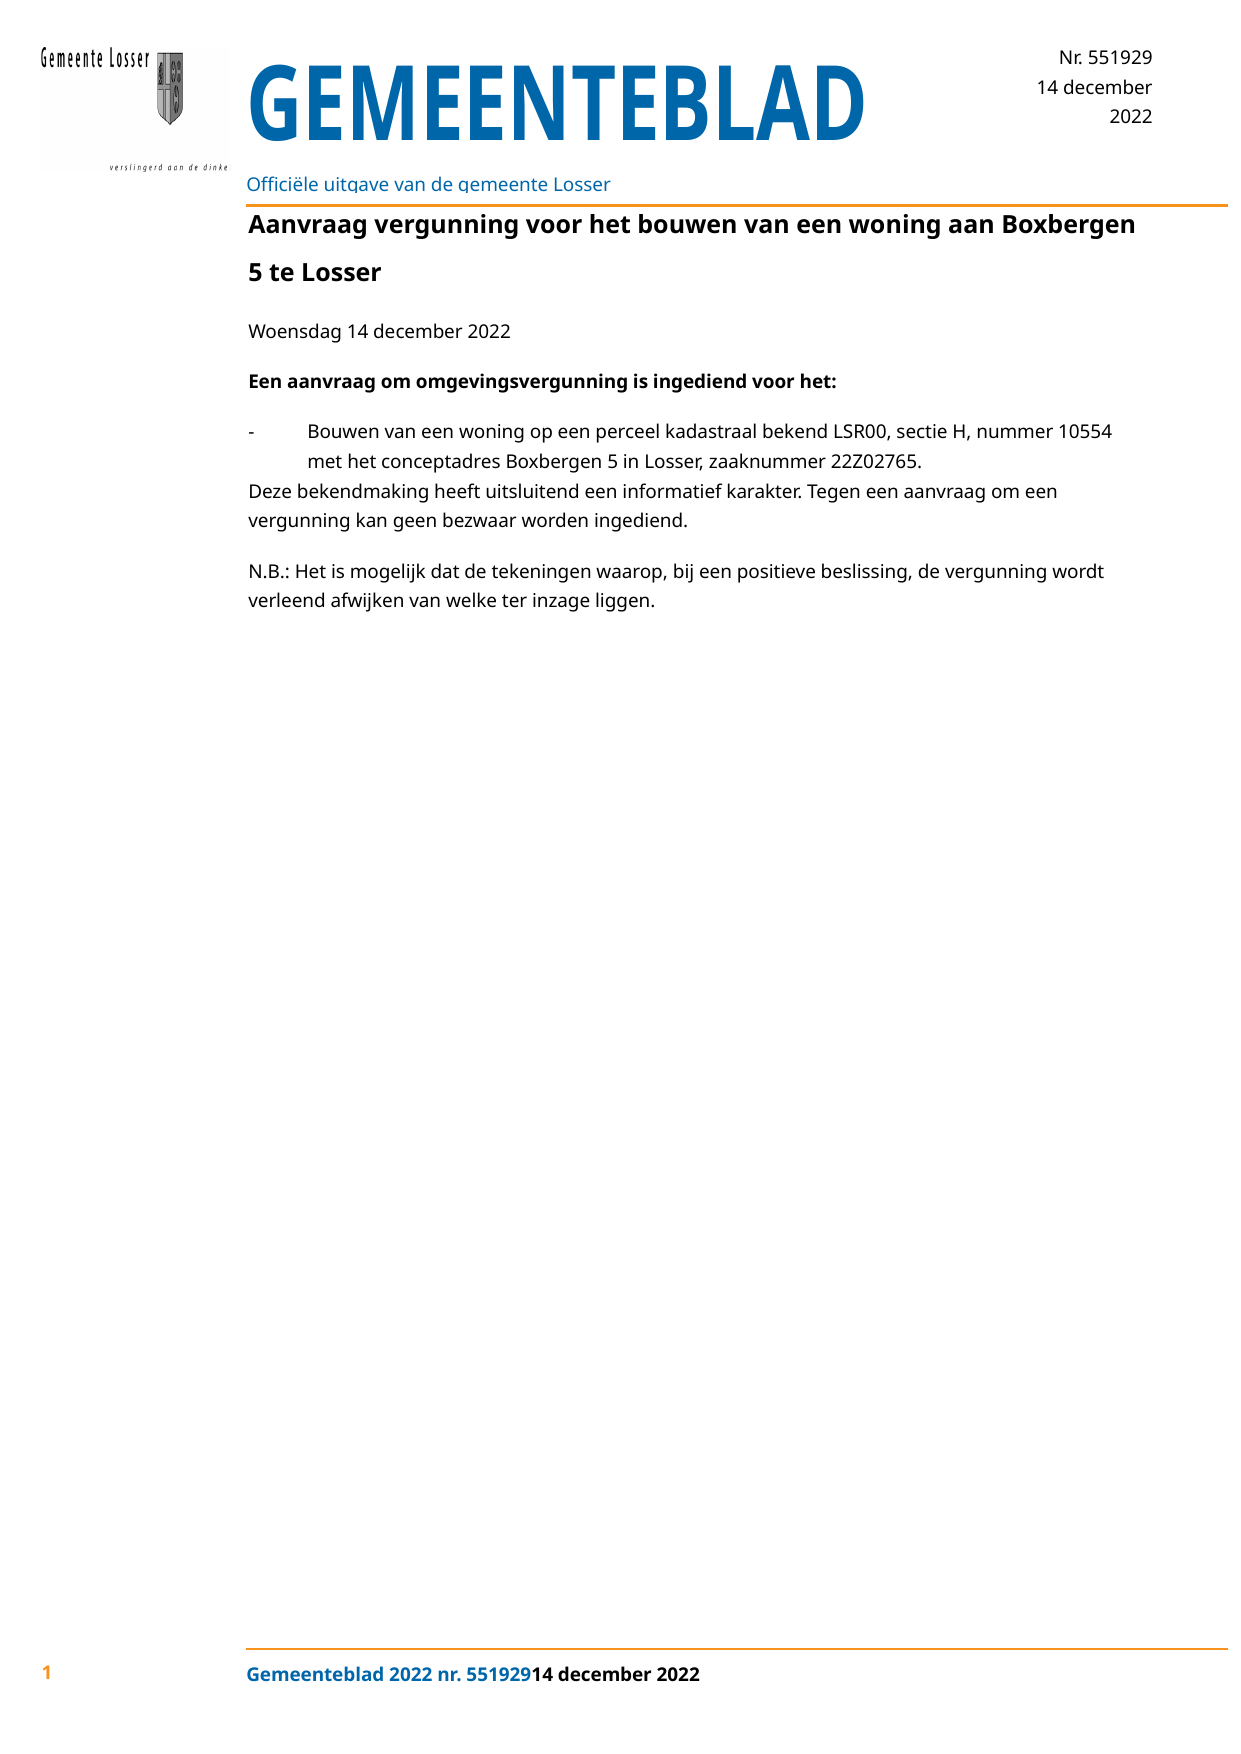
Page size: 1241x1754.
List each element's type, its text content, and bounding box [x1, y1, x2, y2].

text Aanvraag vergunning voor het bouwen van een woning aan Boxbergen 5 te Losser [248, 207, 1152, 288]
text N.B.: Het is mogelijk dat de tekeningen waarop, bij een positieve beslissing, de vergunning wordt verleend afwijken van welke ter inzage liggen. [248, 558, 1152, 613]
text Woensdag 14 december 2022 [248, 318, 1152, 344]
text Deze bekendmaking heeft uitsluitend een informatief karakter. Tegen een aanvraag om een vergunning kan geen bezwaar worden ingediend. [248, 478, 1152, 533]
list Bouwen van een woning op een perceel kadastraal bekend LSR00, sectie H, nummer 10554 met het conceptadres Boxbergen 5 in Losser, zaaknummer 22Z02765. [248, 419, 1152, 474]
text Een aanvraag om omgevingsvergunning is ingediend voor het: [248, 368, 1152, 394]
picture [41, 47, 231, 172]
